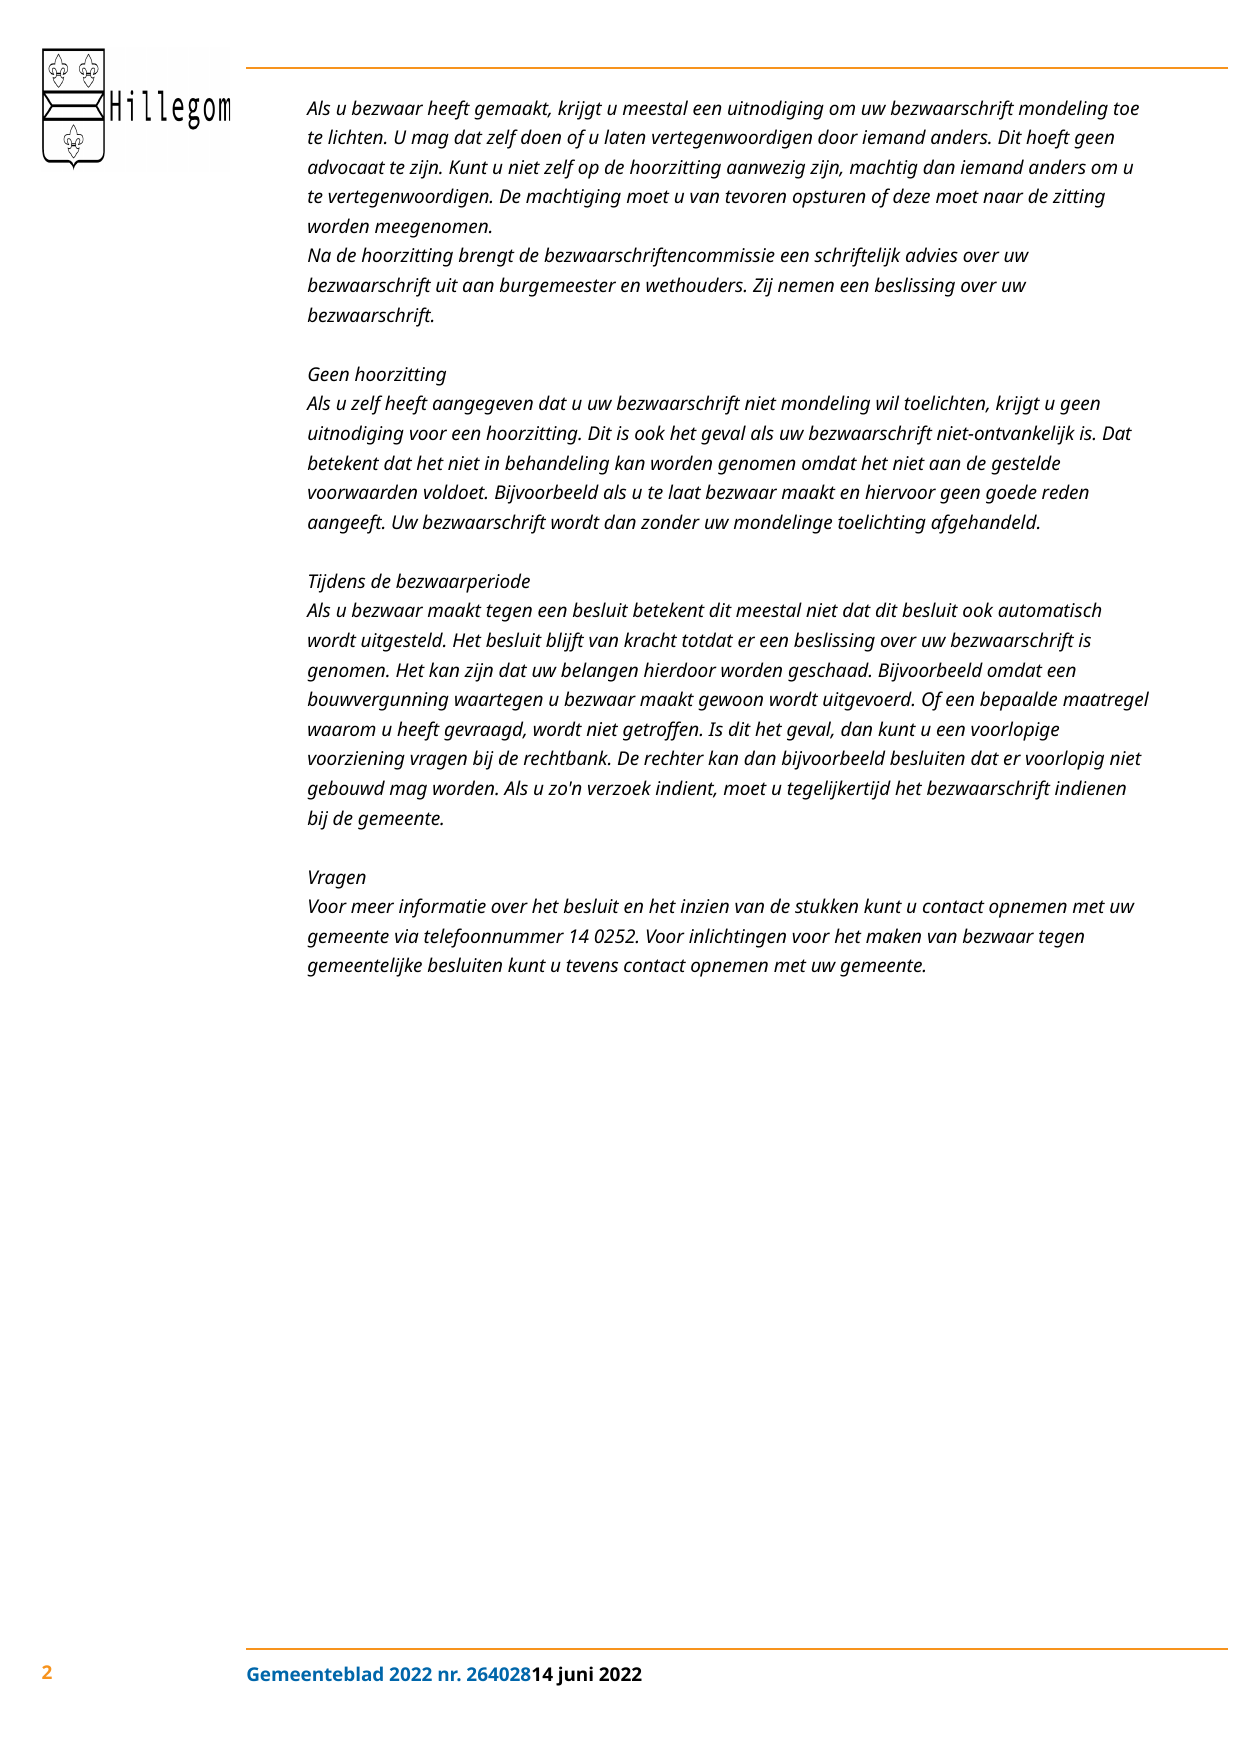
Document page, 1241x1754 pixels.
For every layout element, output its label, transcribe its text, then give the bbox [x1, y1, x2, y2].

list Tijdens de bezwaarperiode [248, 568, 1152, 594]
list Vragen [248, 864, 1152, 890]
list Geen hoorzitting [248, 361, 1152, 387]
list Na de hoorzitting brengt de bezwaarschriftencommissie een schriftelijk advies over uw bezwaarschrift uit aan burgemeester en wethouders. Zij nemen een beslissing over uw bezwaarschrift. [248, 243, 1152, 328]
list Als u zelf heeft aangegeven dat u uw bezwaarschrift niet mondeling wil toelichten, krijgt u geen uitnodiging voor een hoorzitting. Dit is ook het geval als uw bezwaarschrift niet-ontvankelijk is. Dat betekent dat het niet in behandeling kan worden genomen omdat het niet aan de gestelde voorwaarden voldoet. Bijvoorbeeld als u te laat bezwaar maakt en hiervoor geen goede reden aangeeft. Uw bezwaarschrift wordt dan zonder uw mondelinge toelichting afgehandeld. [248, 391, 1152, 535]
picture [41, 47, 231, 172]
list Als u bezwaar maakt tegen een besluit betekent dit meestal niet dat dit besluit ook automatisch wordt uitgesteld. Het besluit blijft van kracht totdat er een beslissing over uw bezwaarschrift is genomen. Het kan zijn dat uw belangen hierdoor worden geschaad. Bijvoorbeeld omdat een bouwvergunning waartegen u bezwaar maakt gewoon wordt uitgevoerd. Of een bepaalde maatregel waarom u heeft gevraagd, wordt niet getroffen. Is dit het geval, dan kunt u een voorlopige voorziening vragen bij de rechtbank. De rechter kan dan bijvoorbeeld besluiten dat er voorlopig niet gebouwd mag worden. Als u zo'n verzoek indient, moet u tegelijkertijd het bezwaarschrift indienen bij de gemeente. [248, 598, 1152, 831]
list Als u bezwaar heeft gemaakt, krijgt u meestal een uitnodiging om uw bezwaarschrift mondeling toe te lichten. U mag dat zelf doen of u laten vertegenwoordigen door iemand anders. Dit hoeft geen advocaat te zijn. Kunt u niet zelf op de hoorzitting aanwezig zijn, machtig dan iemand anders om u te vertegenwoordigen. De machtiging moet u van tevoren opsturen of deze moet naar de zitting worden meegenomen. [248, 95, 1152, 239]
list Voor meer informatie over het besluit en het inzien van de stukken kunt u contact opnemen met uw gemeente via telefoonnummer 14 0252. Voor inlichtingen voor het maken van bezwaar tegen gemeentelijke besluiten kunt u tevens contact opnemen met uw gemeente. [248, 893, 1152, 978]
